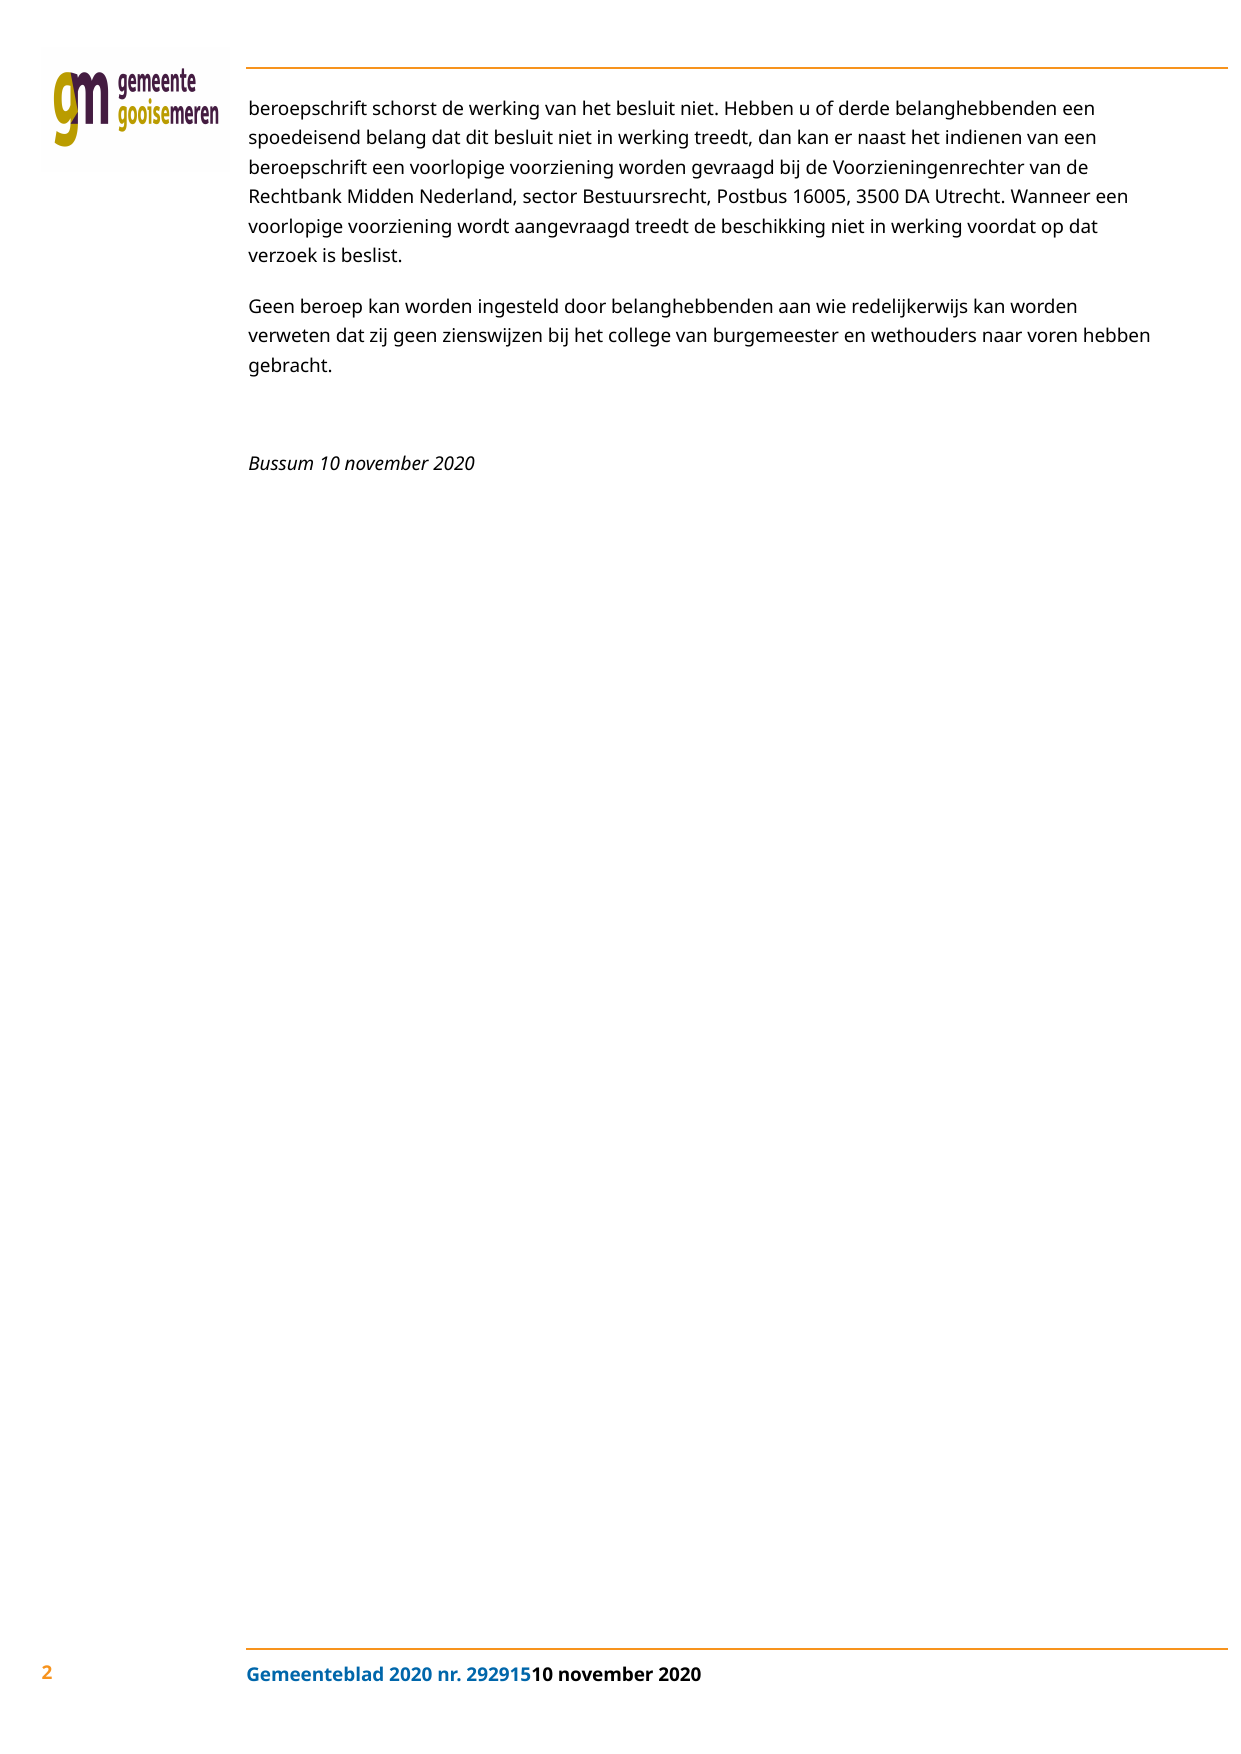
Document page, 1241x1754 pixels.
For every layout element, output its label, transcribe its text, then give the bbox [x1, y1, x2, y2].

text beroepschrift schorst de werking van het besluit niet. Hebben u of derde belanghebbenden een spoedeisend belang dat dit besluit niet in werking treedt, dan kan er naast het indienen van een beroepschrift een voorlopige voorziening worden gevraagd bij de Voorzieningenrechter van de Rechtbank Midden Nederland, sector Bestuursrecht, Postbus 16005, 3500 DA Utrecht. Wanneer een voorlopige voorziening wordt aangevraagd treedt de beschikking niet in werking voordat op dat verzoek is beslist. [248, 95, 1152, 268]
text Geen beroep kan worden ingesteld door belanghebbenden aan wie redelijkerwijs kan worden verweten dat zij geen zienswijzen bij het college van burgemeester en wethouders naar voren hebben gebracht. [248, 293, 1152, 378]
picture [41, 47, 231, 172]
text Bussum 10 november 2020 [248, 451, 1152, 476]
